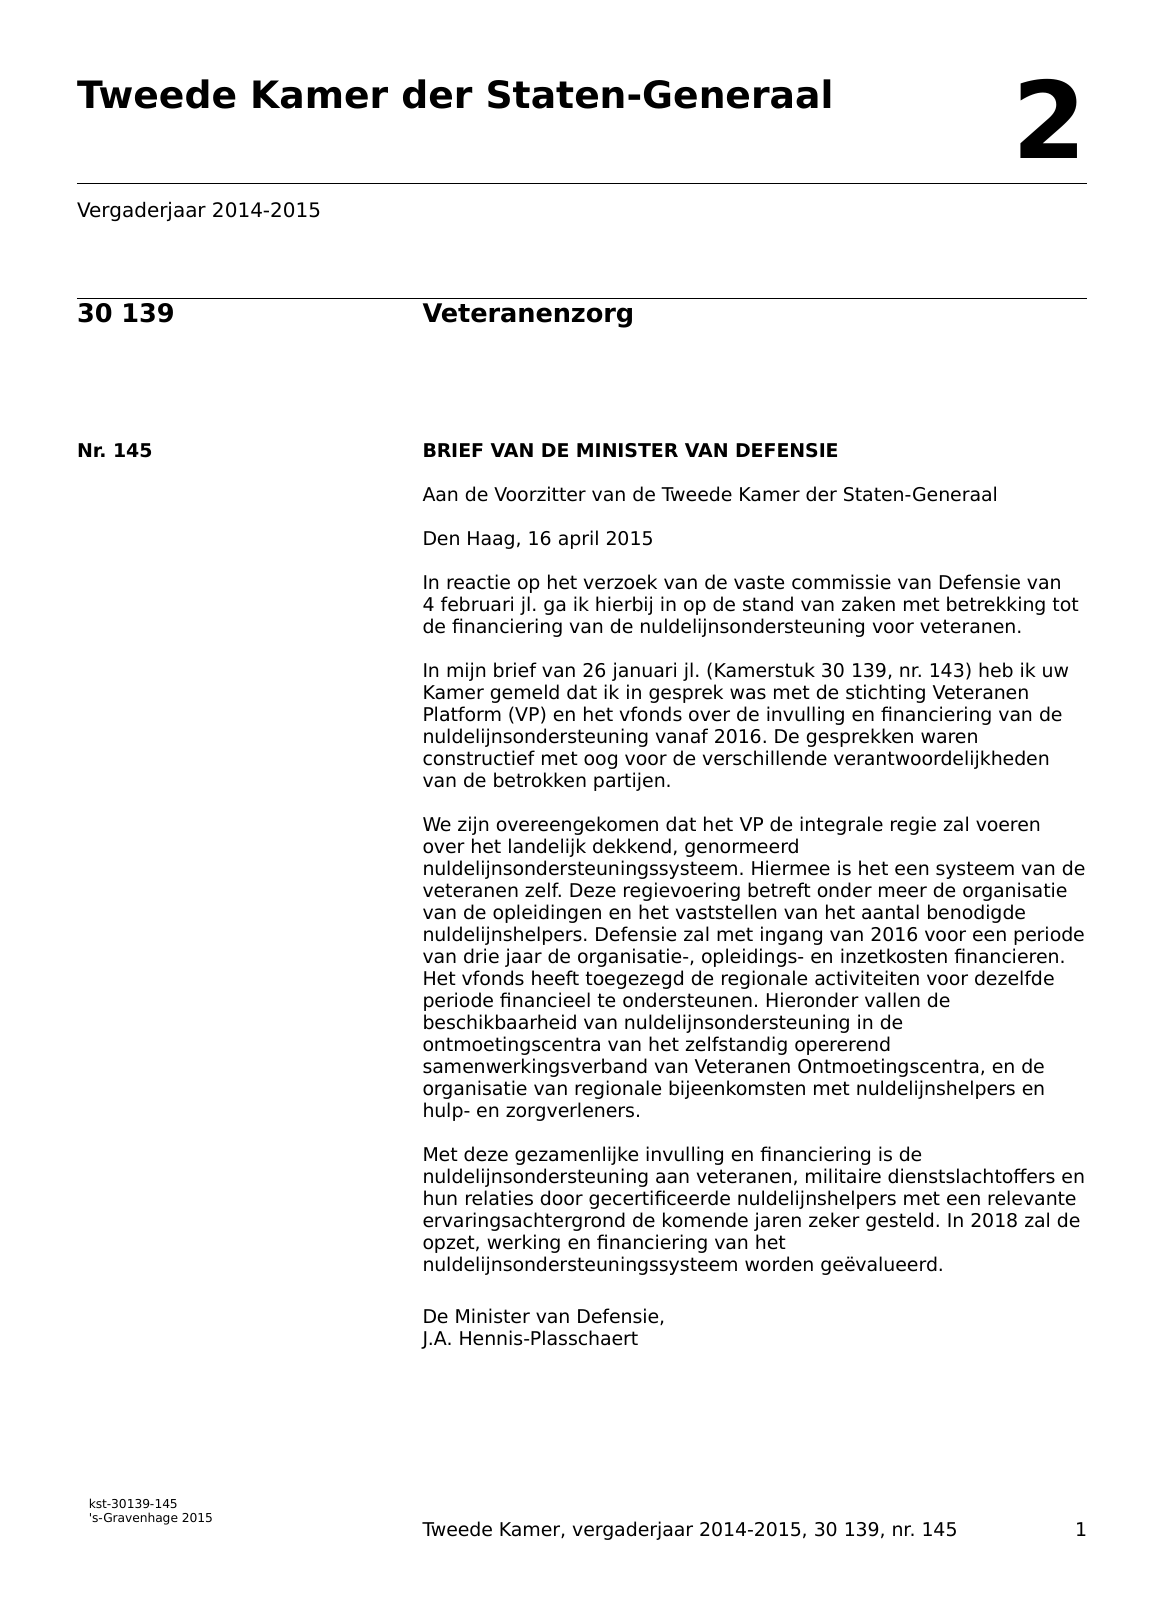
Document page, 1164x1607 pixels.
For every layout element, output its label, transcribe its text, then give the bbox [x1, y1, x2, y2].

subtitle 30 139 Veteranenzorg [77, 299, 1087, 329]
table_header 2 [886, 59, 1087, 183]
subtitle Nr. 145 BRIEF VAN DE MINISTER VAN DEFENSIE [77, 440, 1087, 462]
text Den Haag, 16 april 2015 [422, 528, 1087, 550]
text We zijn overeengekomen dat het VP de integrale regie zal voeren over het landelijk dekkend, genormeerd nuldelijnsondersteuningssysteem. Hiermee is het een systeem van de veteranen zelf. Deze regievoering betreft onder meer de organisatie van de opleidingen en het vaststellen van het aantal benodigde nuldelijnshelpers. Defensie zal met ingang van 2016 voor een periode van drie jaar de organisatie-, opleidings- en inzetkosten financieren. Het vfonds heeft toegezegd de regionale activiteiten voor dezelfde periode financieel te ondersteunen. Hieronder vallen de beschikbaarheid van nuldelijnsondersteuning in de ontmoetingscentra van het zelfstandig opererend samenwerkingsverband van Veteranen Ontmoetingscentra, en de organisatie van regionale bijeenkomsten met nuldelijnshelpers en hulp- en zorgverleners. [422, 814, 1087, 1122]
text In reactie op het verzoek van de vaste commissie van Defensie van 4 februari jl. ga ik hierbij in op de stand van zaken met betrekking tot de financiering van de nuldelijnsondersteuning voor veteranen. [422, 572, 1087, 638]
table_header Tweede Kamer der Staten-Generaal [77, 59, 886, 183]
text 's-Gravenhage 2015 [88, 1511, 323, 1525]
text De Minister van Defensie, J.A. Hennis-Plasschaert [422, 1306, 1087, 1350]
table_cell Vergaderjaar 2014-2015 [77, 184, 1087, 298]
text Met deze gezamenlijke invulling en financiering is de nuldelijnsondersteuning aan veteranen, militaire dienstslachtoffers en hun relaties door gecertificeerde nuldelijnshelpers met een relevante ervaringsachtergrond de komende jaren zeker gesteld. In 2018 zal de opzet, werking en financiering van het nuldelijnsondersteuningssysteem worden geëvalueerd. [422, 1144, 1087, 1276]
text kst-30139-145 [88, 1497, 323, 1511]
text In mijn brief van 26 januari jl. (Kamerstuk 30 139, nr. 143) heb ik uw Kamer gemeld dat ik in gesprek was met de stichting Veteranen Platform (VP) en het vfonds over de invulling en financiering van de nuldelijnsondersteuning vanaf 2016. De gesprekken waren constructief met oog voor de verschillende verantwoordelijkheden van de betrokken partijen. [422, 660, 1087, 792]
text Aan de Voorzitter van de Tweede Kamer der Staten-Generaal [422, 484, 1087, 506]
